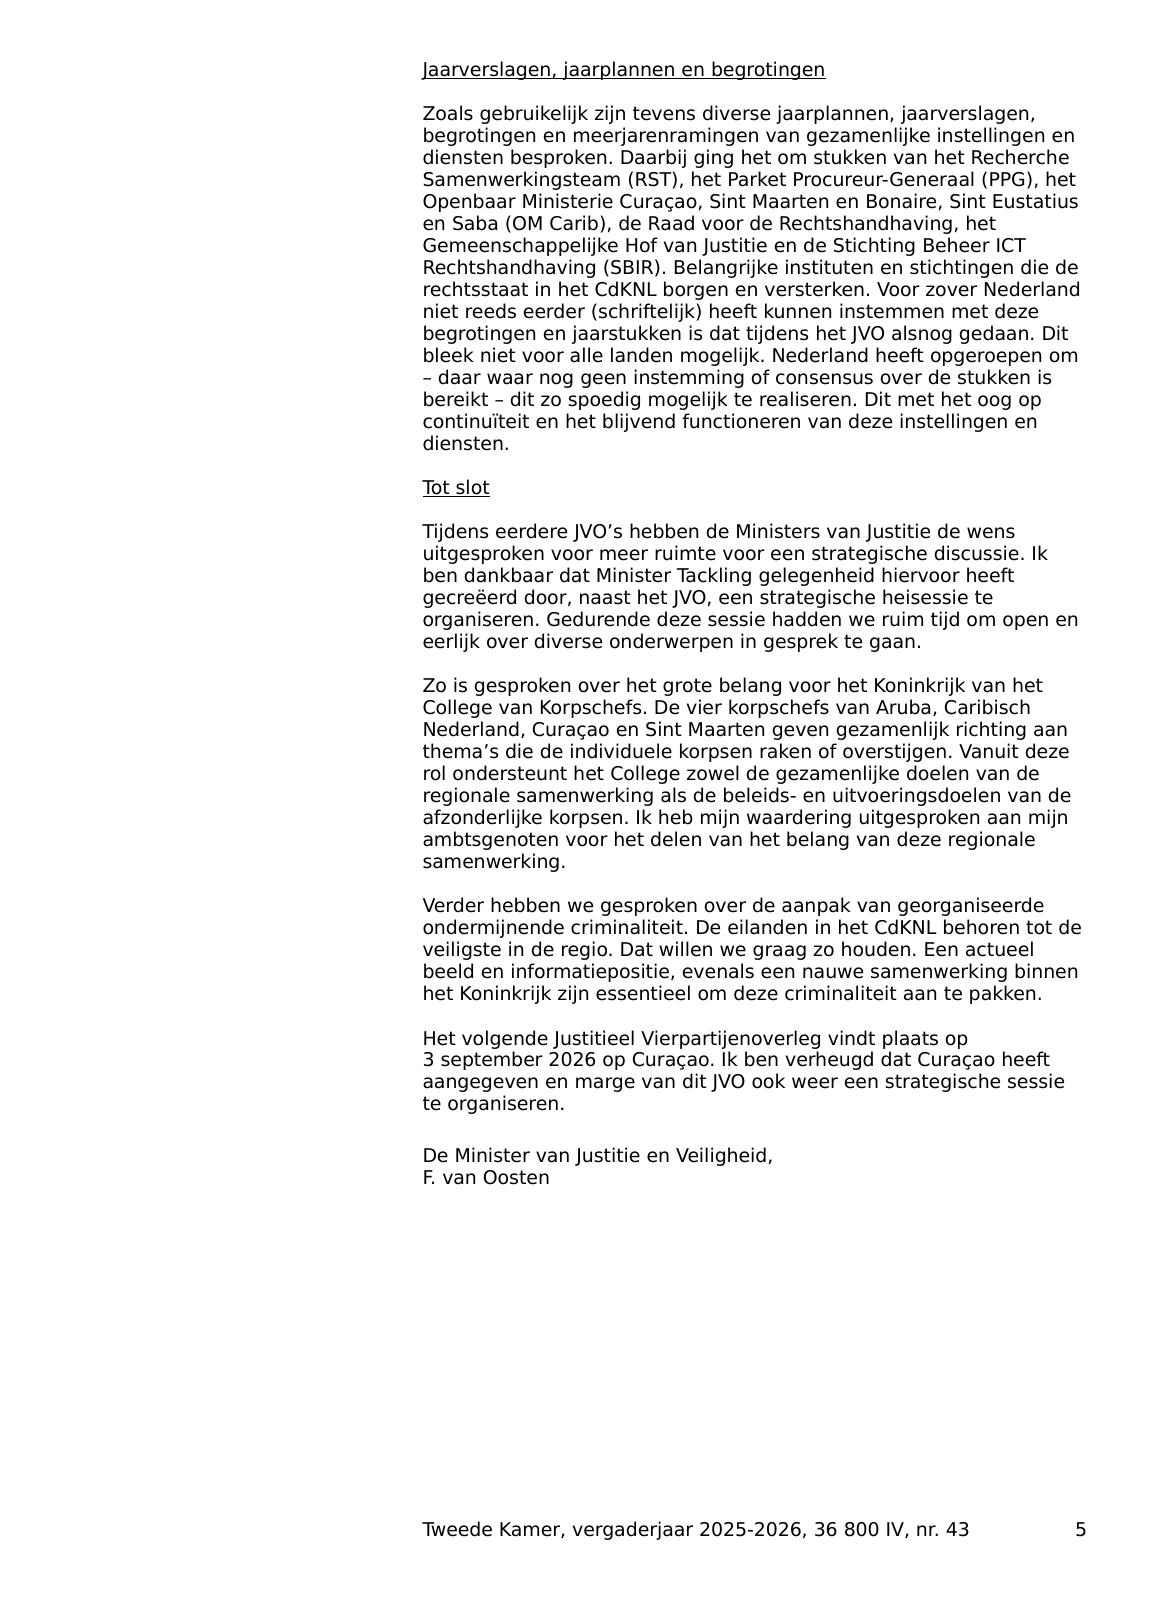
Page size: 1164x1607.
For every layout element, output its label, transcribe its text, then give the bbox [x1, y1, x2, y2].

text Tijdens eerdere JVO’s hebben de Ministers van Justitie de wens uitgesproken voor meer ruimte voor een strategische discussie. Ik ben dankbaar dat Minister Tackling gelegenheid hiervoor heeft gecreëerd door, naast het JVO, een strategische heisessie te organiseren. Gedurende deze sessie hadden we ruim tijd om open en eerlijk over diverse onderwerpen in gesprek te gaan. [422, 521, 1087, 653]
subtitle Tot slot [422, 477, 1087, 499]
text Zo is gesproken over het grote belang voor het Koninkrijk van het College van Korpschefs. De vier korpschefs van Aruba, Caribisch Nederland, Curaçao en Sint Maarten geven gezamenlijk richting aan thema’s die de individuele korpsen raken of overstijgen. Vanuit deze rol ondersteunt het College zowel de gezamenlijke doelen van de regionale samenwerking als de beleids- en uitvoeringsdoelen van de afzonderlijke korpsen. Ik heb mijn waardering uitgesproken aan mijn ambtsgenoten voor het delen van het belang van deze regionale samenwerking. [422, 675, 1087, 873]
subtitle Jaarverslagen, jaarplannen en begrotingen [422, 59, 1087, 81]
text Zoals gebruikelijk zijn tevens diverse jaarplannen, jaarverslagen, begrotingen en meerjarenramingen van gezamenlijke instellingen en diensten besproken. Daarbij ging het om stukken van het Recherche Samenwerkingsteam (RST), het Parket Procureur-Generaal (PPG), het Openbaar Ministerie Curaçao, Sint Maarten en Bonaire, Sint Eustatius en Saba (OM Carib), de Raad voor de Rechtshandhaving, het Gemeenschappelijke Hof van Justitie en de Stichting Beheer ICT Rechtshandhaving (SBIR). Belangrijke instituten en stichtingen die de rechtsstaat in het CdKNL borgen en versterken. Voor zover Nederland niet reeds eerder (schriftelijk) heeft kunnen instemmen met deze begrotingen en jaarstukken is dat tijdens het JVO alsnog gedaan. Dit bleek niet voor alle landen mogelijk. Nederland heeft opgeroepen om – daar waar nog geen instemming of consensus over de stukken is bereikt – dit zo spoedig mogelijk te realiseren. Dit met het oog op continuïteit en het blijvend functioneren van deze instellingen en diensten. [422, 103, 1087, 455]
text Het volgende Justitieel Vierpartijenoverleg vindt plaats op 3 september 2026 op Curaçao. Ik ben verheugd dat Curaçao heeft aangegeven en marge van dit JVO ook weer een strategische sessie te organiseren. [422, 1027, 1087, 1115]
text De Minister van Justitie en Veiligheid, F. van Oosten [422, 1145, 1087, 1189]
text Verder hebben we gesproken over de aanpak van georganiseerde ondermijnende criminaliteit. De eilanden in het CdKNL behoren tot de veiligste in de regio. Dat willen we graag zo houden. Een actueel beeld en informatiepositie, evenals een nauwe samenwerking binnen het Koninkrijk zijn essentieel om deze criminaliteit aan te pakken. [422, 895, 1087, 1005]
